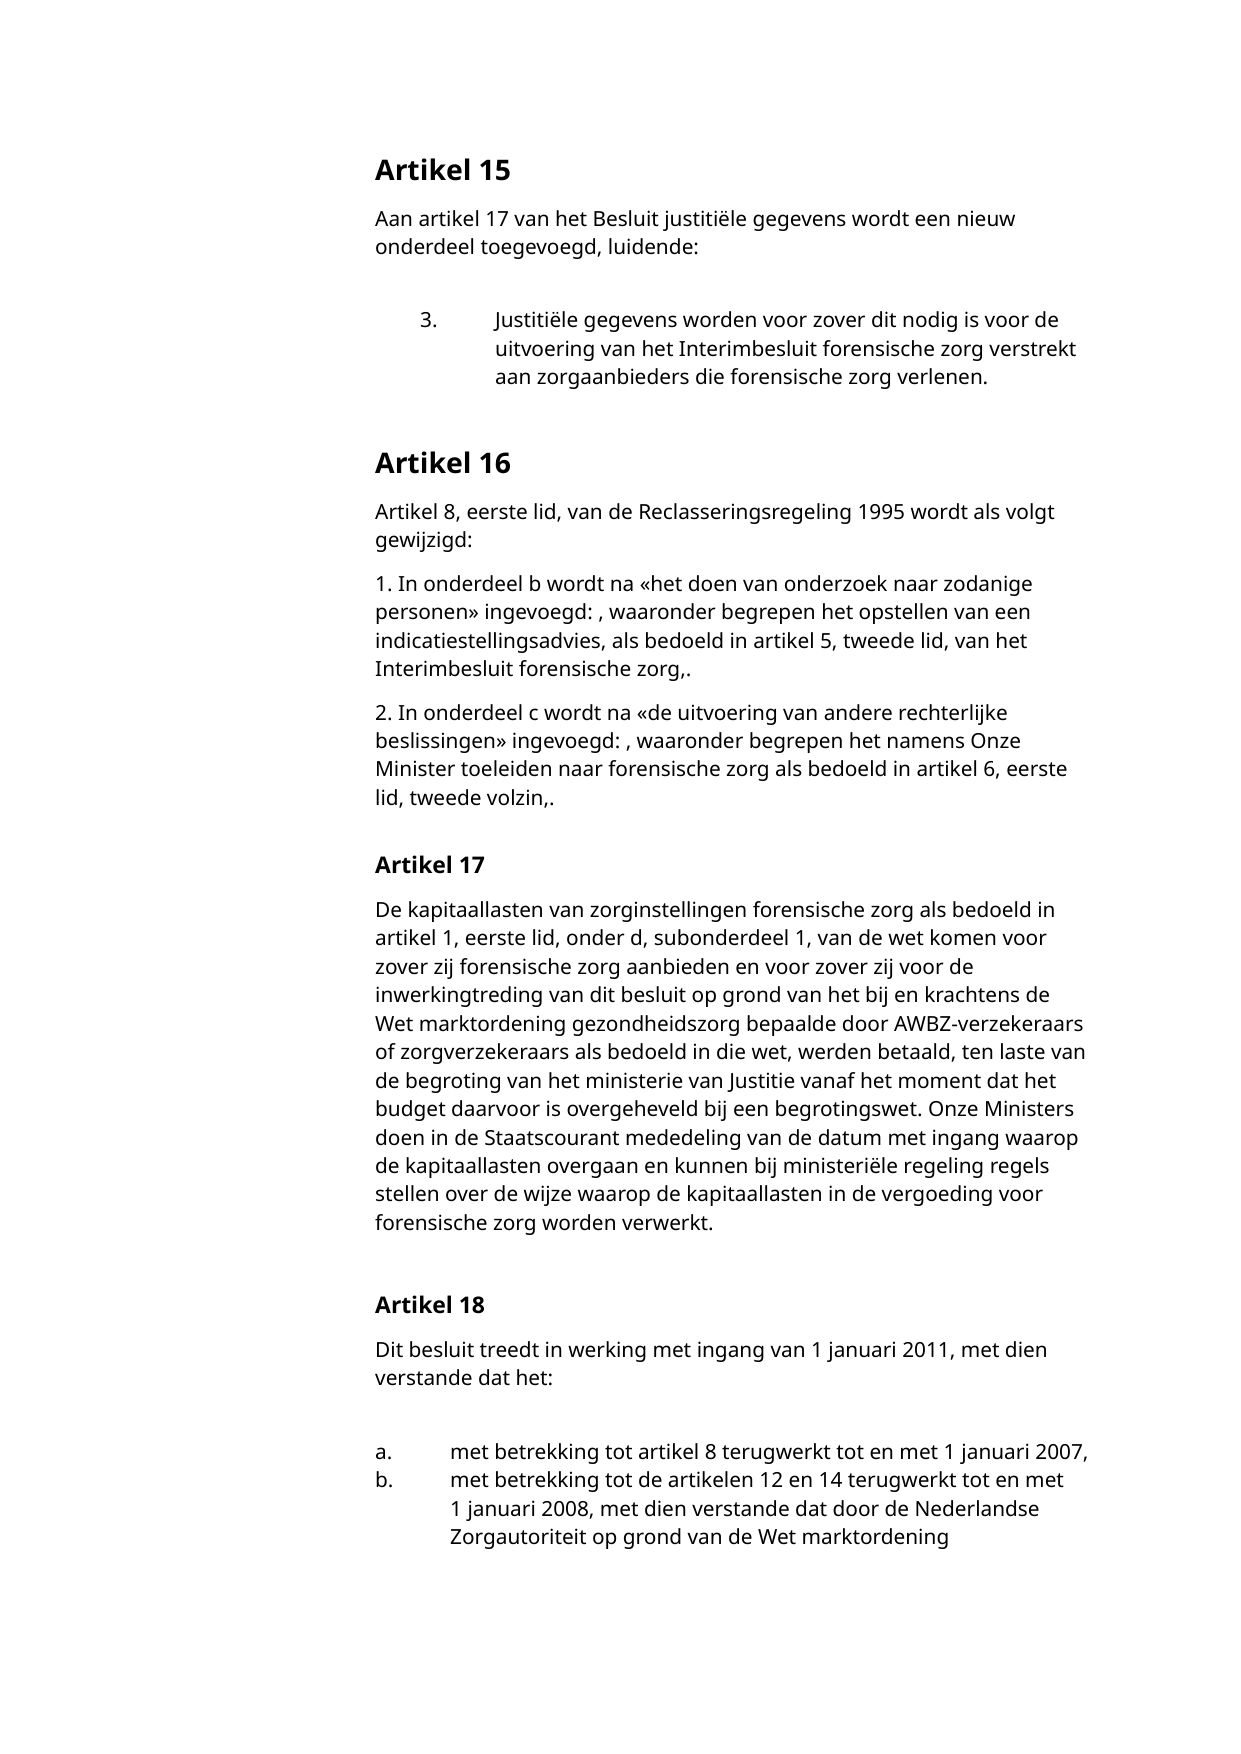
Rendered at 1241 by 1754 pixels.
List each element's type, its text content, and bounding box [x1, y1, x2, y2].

text Aan artikel 17 van het Besluit justitiële gegevens wordt een nieuw onderdeel toegevoegd, luidende: [375, 204, 1090, 261]
subtitle Artikel 17 [375, 849, 1090, 880]
text 2. In onderdeel c wordt na «de uitvoering van andere rechterlijke beslissingen» ingevoegd: , waaronder begrepen het namens Onze Minister toeleiden naar forensische zorg als bedoeld in artikel 6, eerste lid, tweede volzin,. [375, 698, 1090, 811]
text De kapitaallasten van zorginstellingen forensische zorg als bedoeld in artikel 1, eerste lid, onder d, subonderdeel 1, van de wet komen voor zover zij forensische zorg aanbieden en voor zover zij voor de inwerkingtreding van dit besluit op grond van het bij en krachtens de Wet marktordening gezondheidszorg bepaalde door AWBZ-verzekeraars of zorgverzekeraars als bedoeld in die wet, werden betaald, ten laste van de begroting van het ministerie van Justitie vanaf het moment dat het budget daarvoor is overgeheveld bij een begrotingswet. Onze Ministers doen in de Staatscourant mededeling van de datum met ingang waarop de kapitaallasten overgaan en kunnen bij ministeriële regeling regels stellen over de wijze waarop de kapitaallasten in de vergoeding voor forensische zorg worden verwerkt. [375, 895, 1090, 1236]
subtitle Artikel 18 [375, 1289, 1090, 1320]
list met betrekking tot de artikelen 12 en 14 terugwerkt tot en met 1 januari 2008, met dien verstande dat door de Nederlandse Zorgautoriteit op grond van de Wet marktordening [375, 1465, 1090, 1551]
subtitle Artikel 16 [375, 443, 1090, 482]
text Dit besluit treedt in werking met ingang van 1 januari 2011, met dien verstande dat het: [375, 1335, 1090, 1392]
text 1. In onderdeel b wordt na «het doen van onderzoek naar zodanige personen» ingevoegd: , waaronder begrepen het opstellen van een indicatiestellingsadvies, als bedoeld in artikel 5, tweede lid, van het Interimbesluit forensische zorg,. [375, 569, 1090, 683]
list met betrekking tot artikel 8 terugwerkt tot en met 1 januari 2007, [375, 1437, 1090, 1465]
list Justitiële gegevens worden voor zover dit nodig is voor de uitvoering van het Interimbesluit forensische zorg verstrekt aan zorgaanbieders die forensische zorg verlenen. [420, 306, 1090, 391]
text Artikel 8, eerste lid, van de Reclasseringsregeling 1995 wordt als volgt gewijzigd: [375, 497, 1090, 554]
subtitle Artikel 15 [375, 150, 1090, 189]
